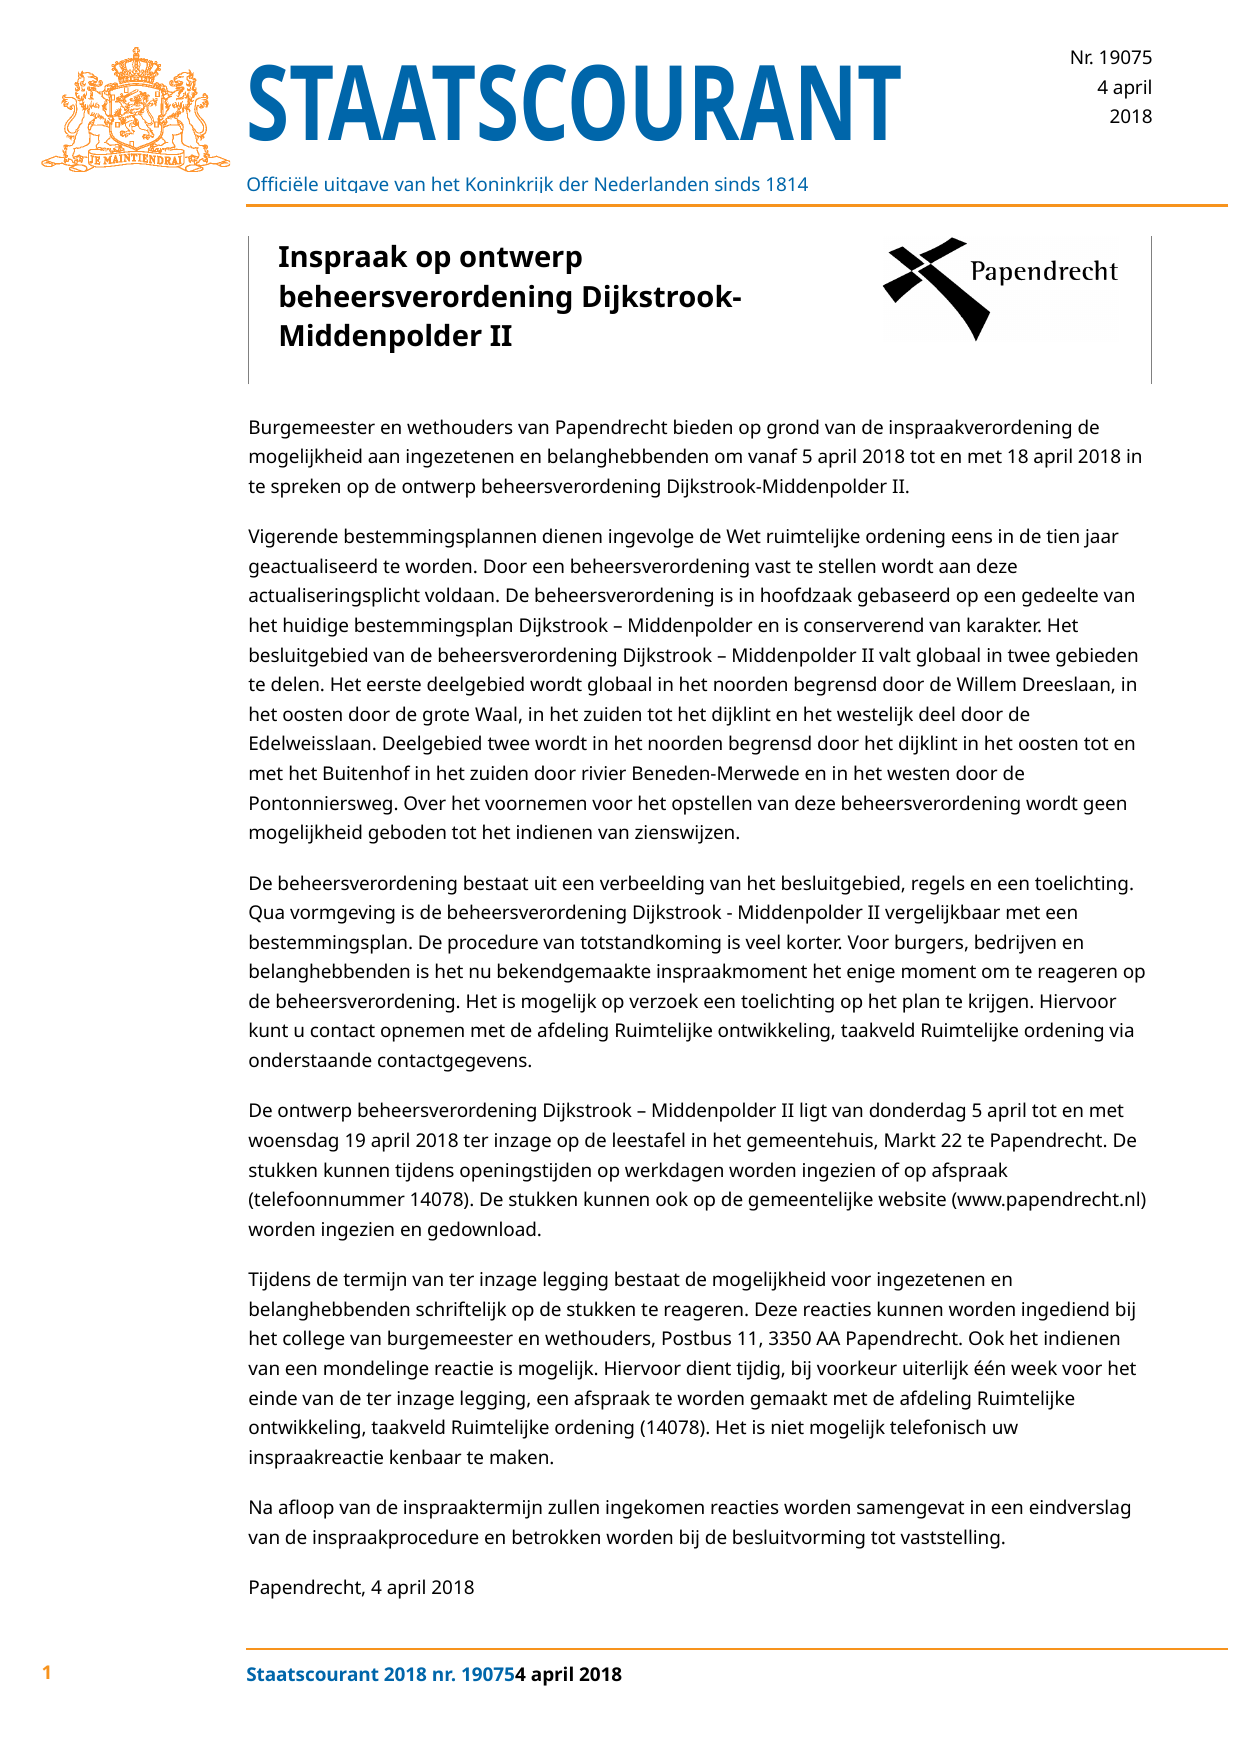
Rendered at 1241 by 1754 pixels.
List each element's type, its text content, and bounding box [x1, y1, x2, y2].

table_header Inspraak op ontwerp beheersverordening Dijkstrook-Middenpolder II [249, 236, 850, 384]
text Burgemeester en wethouders van Papendrecht bieden op grond van de inspraakverordening de mogelijkheid aan ingezetenen en belanghebbenden om vanaf 5 april 2018 tot en met 18 april 2018 in te spreken op de ontwerp beheersverordening Dijkstrook-Middenpolder II. [248, 414, 1152, 499]
text Tijdens de termijn van ter inzage legging bestaat de mogelijkheid voor ingezetenen en belanghebbenden schriftelijk op de stukken te reageren. Deze reacties kunnen worden ingediend bij het college van burgemeester en wethouders, Postbus 11, 3350 AA Papendrecht. Ook het indienen van een mondelinge reactie is mogelijk. Hiervoor dient tijdig, bij voorkeur uiterlijk één week voor het einde van de ter inzage legging, een afspraak te worden gemaakt met de afdeling Ruimtelijke ontwikkeling, taakveld Ruimtelijke ordening (14078). Het is niet mogelijk telefonisch uw inspraakreactie kenbaar te maken. [248, 1266, 1152, 1470]
text Vigerende bestemmingsplannen dienen ingevolge de Wet ruimtelijke ordening eens in de tien jaar geactualiseerd te worden. Door een beheersverordening vast te stellen wordt aan deze actualiseringsplicht voldaan. De beheersverordening is in hoofdzaak gebaseerd op een gedeelte van het huidige bestemmingsplan Dijkstrook – Middenpolder en is conserverend van karakter. Het besluitgebied van de beheersverordening Dijkstrook – Middenpolder II valt globaal in twee gebieden te delen. Het eerste deelgebied wordt globaal in het noorden begrensd door de Willem Dreeslaan, in het oosten door de grote Waal, in het zuiden tot het dijklint en het westelijk deel door de Edelweisslaan. Deelgebied twee wordt in het noorden begrensd door het dijklint in het oosten tot en met het Buitenhof in het zuiden door rivier Beneden-Merwede en in het westen door de Pontonniersweg. Over het voornemen voor het opstellen van deze beheersverordening wordt geen mogelijkheid geboden tot het indienen van zienswijzen. [248, 523, 1152, 845]
text De ontwerp beheersverordening Dijkstrook – Middenpolder II ligt van donderdag 5 april tot en met woensdag 19 april 2018 ter inzage op de leestafel in het gemeentehuis, Markt 22 te Papendrecht. De stukken kunnen tijdens openingstijden op werkdagen worden ingezien of op afspraak (telefoonnummer 14078). De stukken kunnen ook op de gemeentelijke website (www.papendrecht.nl) worden ingezien en gedownload. [248, 1098, 1152, 1242]
picture [41, 47, 231, 172]
text Na afloop van de inspraaktermijn zullen ingekomen reacties worden samengevat in een eindverslag van de inspraakprocedure en betrokken worden bij de besluitvorming tot vaststelling. [248, 1494, 1152, 1550]
picture [882, 236, 1119, 342]
table_header [850, 236, 1151, 384]
text Papendrecht, 4 april 2018 [248, 1574, 1152, 1600]
text De beheersverordening bestaat uit een verbeelding van het besluitgebied, regels en een toelichting. Qua vormgeving is de beheersverordening Dijkstrook - Middenpolder II vergelijkbaar met een bestemmingsplan. De procedure van totstandkoming is veel korter. Voor burgers, bedrijven en belanghebbenden is het nu bekendgemaakte inspraakmoment het enige moment om te reageren op de beheersverordening. Het is mogelijk op verzoek een toelichting op het plan te krijgen. Hiervoor kunt u contact opnemen met de afdeling Ruimtelijke ontwikkeling, taakveld Ruimtelijke ordening via onderstaande contactgegevens. [248, 870, 1152, 1073]
